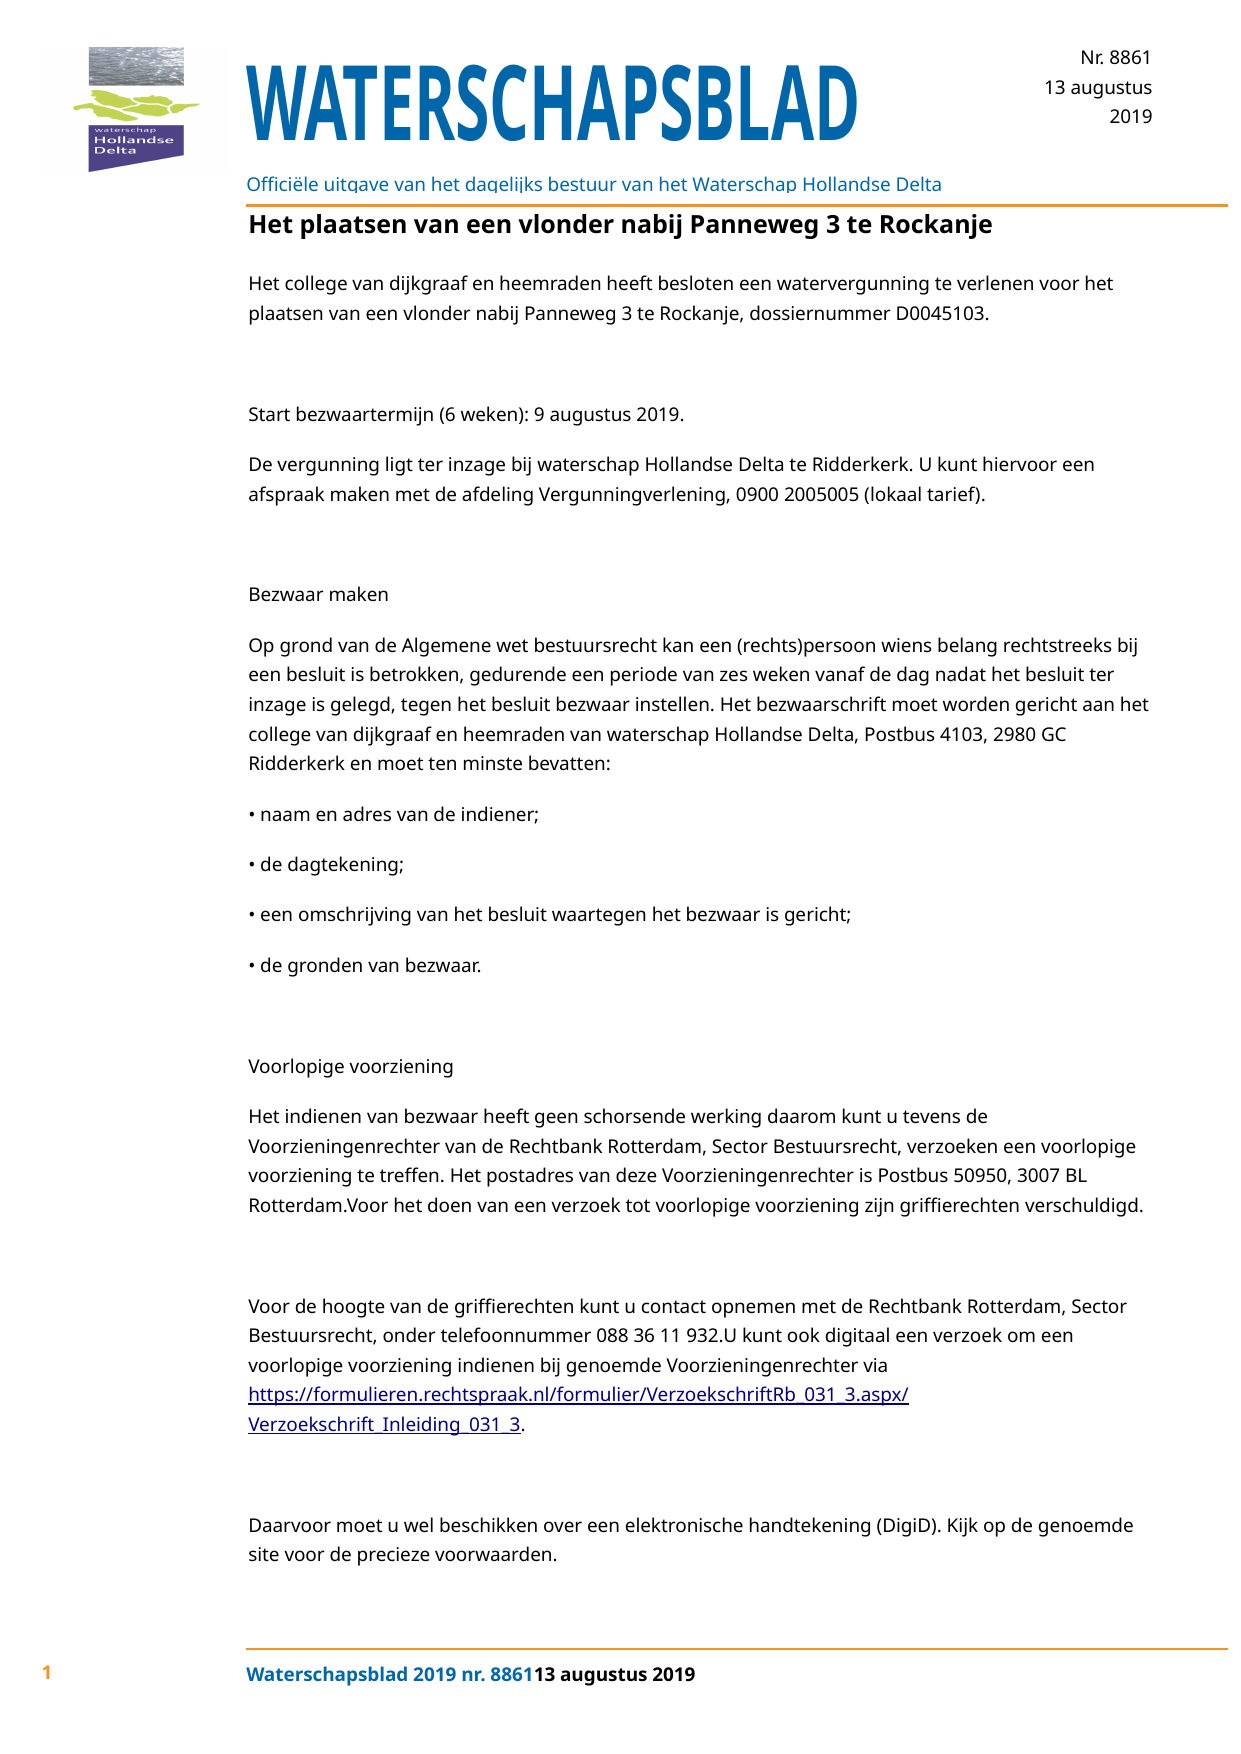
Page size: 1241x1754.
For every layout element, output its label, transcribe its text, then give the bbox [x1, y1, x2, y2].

text Start bezwaartermijn (6 weken): 9 augustus 2019. [248, 401, 1152, 426]
text Het indienen van bezwaar heeft geen schorsende werking daarom kunt u tevens de Voorzieningenrechter van de Rechtbank Rotterdam, Sector Bestuursrecht, verzoeken een voorlopige voorziening te treffen. Het postadres van deze Voorzieningenrechter is Postbus 50950, 3007 BL Rotterdam.Voor het doen van een verzoek tot voorlopige voorziening zijn griffierechten verschuldigd. [248, 1103, 1152, 1218]
text Bezwaar maken [248, 582, 1152, 607]
text De vergunning ligt ter inzage bij waterschap Hollandse Delta te Ridderkerk. U kunt hiervoor een afspraak maken met de afdeling Vergunningverlening, 0900 2005005 (lokaal tarief). [248, 451, 1152, 506]
text • een omschrijving van het besluit waartegen het bezwaar is gericht; [248, 902, 1152, 927]
text Het plaatsen van een vlonder nabij Panneweg 3 te Rockanje [248, 207, 1152, 241]
text Voor de hoogte van de griffierechten kunt u contact opnemen met de Rechtbank Rotterdam, Sector Bestuursrecht, onder telefoonnummer 088 36 11 932.U kunt ook digitaal een verzoek om een voorlopige voorziening indienen bij genoemde Voorzieningenrechter via https://formulieren.rechtspraak.nl/formulier/VerzoekschriftRb_031_3.aspx/Verzoekschrift_Inleiding_031_3. [248, 1293, 1152, 1437]
text Op grond van de Algemene wet bestuursrecht kan een (rechts)persoon wiens belang rechtstreeks bij een besluit is betrokken, gedurende een periode van zes weken vanaf de dag nadat het besluit ter inzage is gelegd, tegen het besluit bezwaar instellen. Het bezwaarschrift moet worden gericht aan het college van dijkgraaf en heemraden van waterschap Hollandse Delta, Postbus 4103, 2980 GC Ridderkerk en moet ten minste bevatten: [248, 632, 1152, 776]
text Daarvoor moet u wel beschikken over een elektronische handtekening (DigiD). Kijk op de genoemde site voor de precieze voorwaarden. [248, 1512, 1152, 1567]
text • de gronden van bezwaar. [248, 952, 1152, 978]
picture [41, 47, 231, 172]
text Het college van dijkgraaf en heemraden heeft besloten een watervergunning te verlenen voor het plaatsen van een vlonder nabij Panneweg 3 te Rockanje, dossiernummer D0045103. [248, 270, 1152, 326]
text • de dagtekening; [248, 851, 1152, 877]
text • naam en adres van de indiener; [248, 801, 1152, 826]
text Voorlopige voorziening [248, 1053, 1152, 1078]
